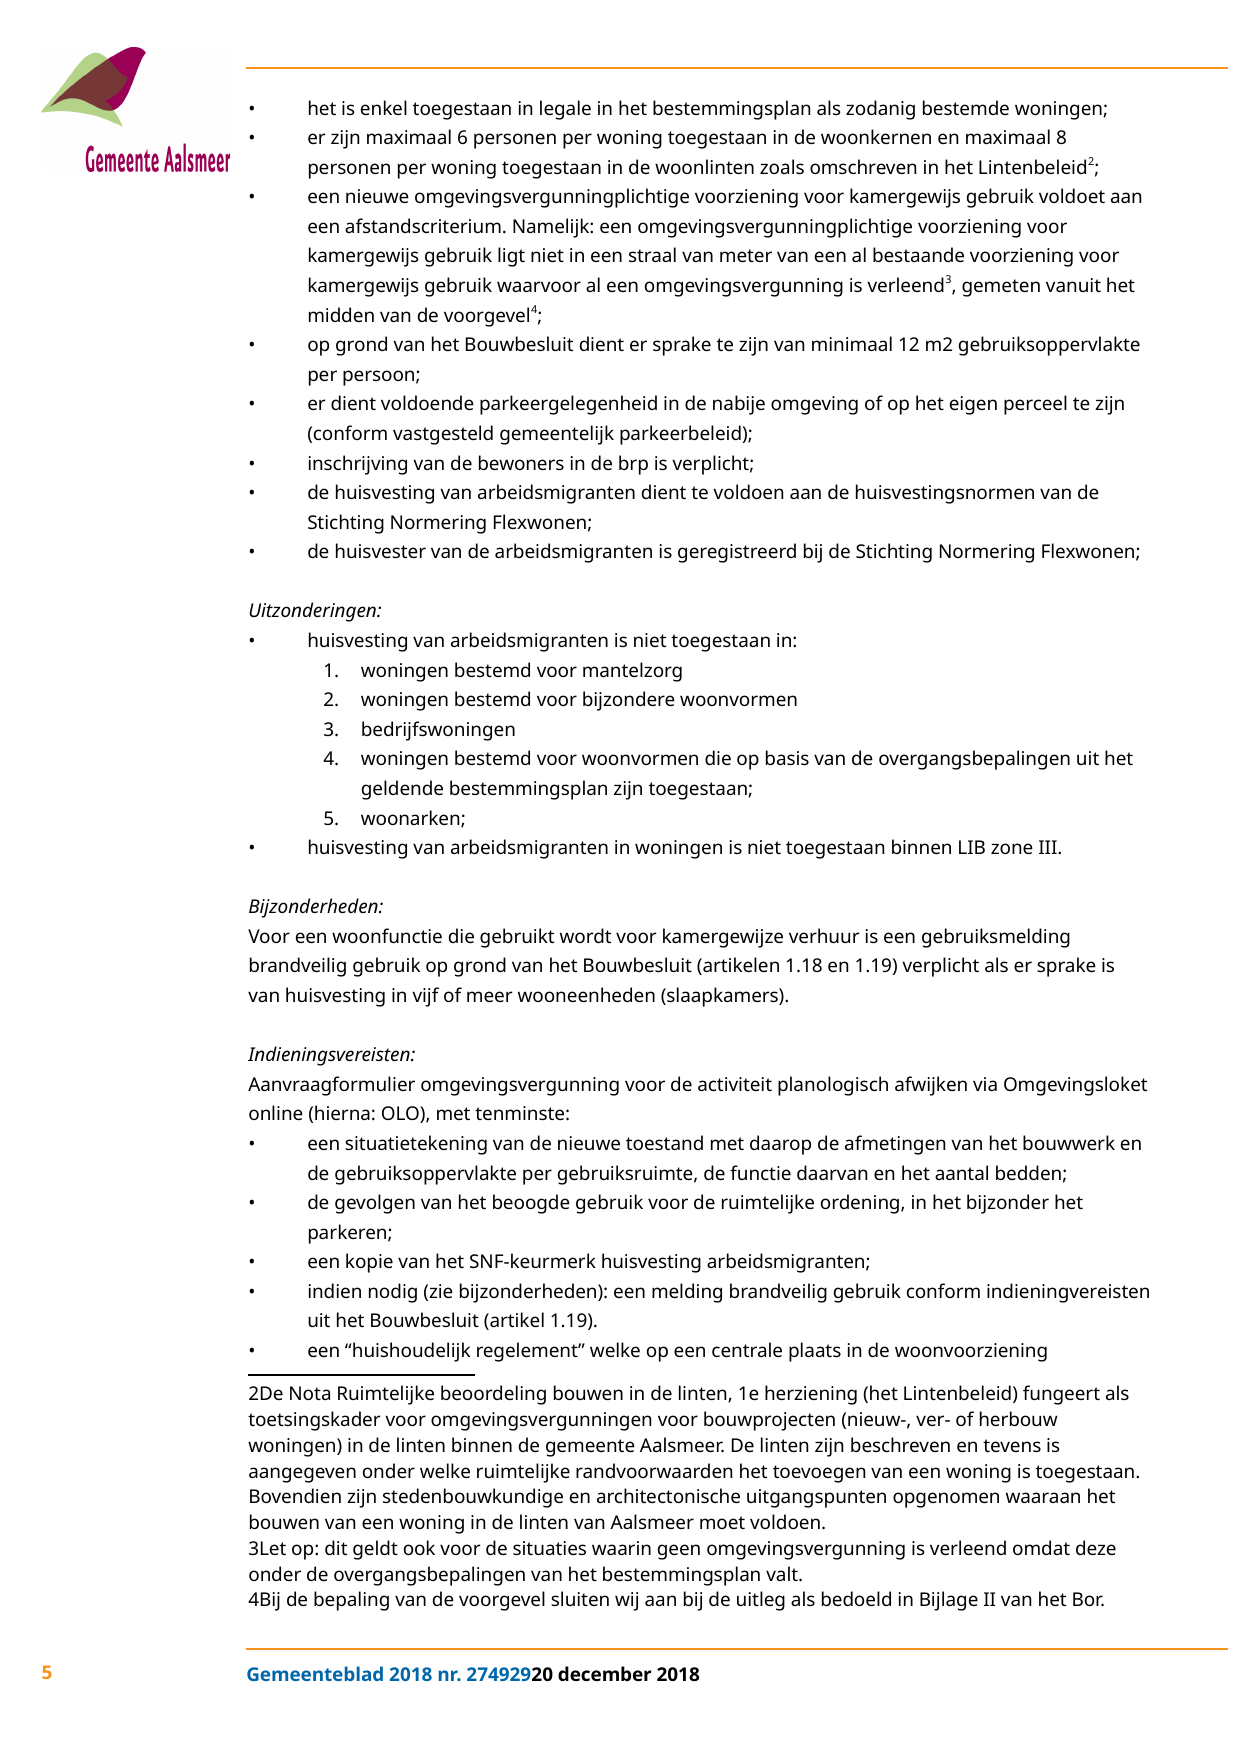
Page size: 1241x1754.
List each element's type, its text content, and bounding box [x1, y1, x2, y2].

text Indieningsvereisten: [248, 1041, 1152, 1067]
list de huisvesting van arbeidsmigranten dient te voldoen aan de huisvestingsnormen van de Stichting Normering Flexwonen; [248, 479, 1152, 535]
list een nieuwe omgevingsvergunningplichtige voorziening voor kamergewijs gebruik voldoet aan een afstandscriterium. Namelijk: een omgevingsvergunningplichtige voorziening voor kamergewijs gebruik ligt niet in een straal van meter van een al bestaande voorziening voor kamergewijs gebruik waarvoor al een omgevingsvergunning is verleend, gemeten vanuit het midden van de voorgevel; [248, 183, 1152, 328]
list een situatietekening van de nieuwe toestand met daarop de afmetingen van het bouwwerk en de gebruiksoppervlakte per gebruiksruimte, de functie daarvan en het aantal bedden; [248, 1130, 1152, 1186]
list een kopie van het SNF-keurmerk huisvesting arbeidsmigranten; [248, 1248, 1152, 1274]
picture [41, 47, 231, 172]
list op grond van het Bouwbesluit dient er sprake te zijn van minimaal 12 m2 gebruiksoppervlakte per persoon; [248, 331, 1152, 387]
list inschrijving van de bewoners in de brp is verplicht; [248, 450, 1152, 476]
list Let op: dit geldt ook voor de situaties waarin geen omgevingsvergunning is verleend omdat deze onder de overgangsbepalingen van het bestemmingsplan valt. [248, 1535, 1152, 1586]
list woningen bestemd voor bijzondere woonvormen [323, 686, 1152, 712]
list bedrijfswoningen [323, 716, 1152, 742]
text Uitzonderingen: [248, 598, 1152, 623]
list de huisvester van de arbeidsmigranten is geregistreerd bij de Stichting Normering Flexwonen; [248, 538, 1152, 564]
list woonarken; [323, 805, 1152, 831]
list een “huishoudelijk regelement” welke op een centrale plaats in de woonvoorziening [248, 1337, 1152, 1363]
text Aanvraagformulier omgevingsvergunning voor de activiteit planologisch afwijken via Omgevingsloket online (hierna: OLO), met tenminste: [248, 1071, 1152, 1126]
list indien nodig (zie bijzonderheden): een melding brandveilig gebruik conform indieningvereisten uit het Bouwbesluit (artikel 1.19). [248, 1278, 1152, 1333]
list huisvesting van arbeidsmigranten is niet toegestaan in: [248, 627, 1152, 653]
list huisvesting van arbeidsmigranten in woningen is niet toegestaan binnen LIB zone III. [248, 834, 1152, 860]
list het is enkel toegestaan in legale in het bestemmingsplan als zodanig bestemde woningen; [248, 95, 1152, 121]
list er dient voldoende parkeergelegenheid in de nabije omgeving of op het eigen perceel te zijn (conform vastgesteld gemeentelijk parkeerbeleid); [248, 391, 1152, 446]
list woningen bestemd voor woonvormen die op basis van de overgangsbepalingen uit het geldende bestemmingsplan zijn toegestaan; [323, 746, 1152, 801]
list de gevolgen van het beoogde gebruik voor de ruimtelijke ordening, in het bijzonder het parkeren; [248, 1189, 1152, 1245]
list woningen bestemd voor mantelzorg [323, 657, 1152, 683]
text Bijzonderheden: [248, 893, 1152, 919]
text Voor een woonfunctie die gebruikt wordt voor kamergewijze verhuur is een gebruiksmelding brandveilig gebruik op grond van het Bouwbesluit (artikelen 1.18 en 1.19) verplicht als er sprake is van huisvesting in vijf of meer wooneenheden (slaapkamers). [248, 923, 1152, 1008]
list er zijn maximaal 6 personen per woning toegestaan in de woonkernen en maximaal 8 personen per woning toegestaan in de woonlinten zoals omschreven in het Lintenbeleid; [248, 124, 1152, 180]
list Bij de bepaling van de voorgevel sluiten wij aan bij de uitleg als bedoeld in Bijlage II van het Bor. [248, 1586, 1152, 1612]
list De Nota Ruimtelijke beoordeling bouwen in de linten, 1e herziening (het Lintenbeleid) fungeert als toetsingskader voor omgevingsvergunningen voor bouwprojecten (nieuw-, ver- of herbouw woningen) in de linten binnen de gemeente Aalsmeer. De linten zijn beschreven en tevens is aangegeven onder welke ruimtelijke randvoorwaarden het toevoegen van een woning is toegestaan. Bovendien zijn stedenbouwkundige en architectonische uitgangspunten opgenomen waaraan het bouwen van een woning in de linten van Aalsmeer moet voldoen. [248, 1381, 1152, 1535]
